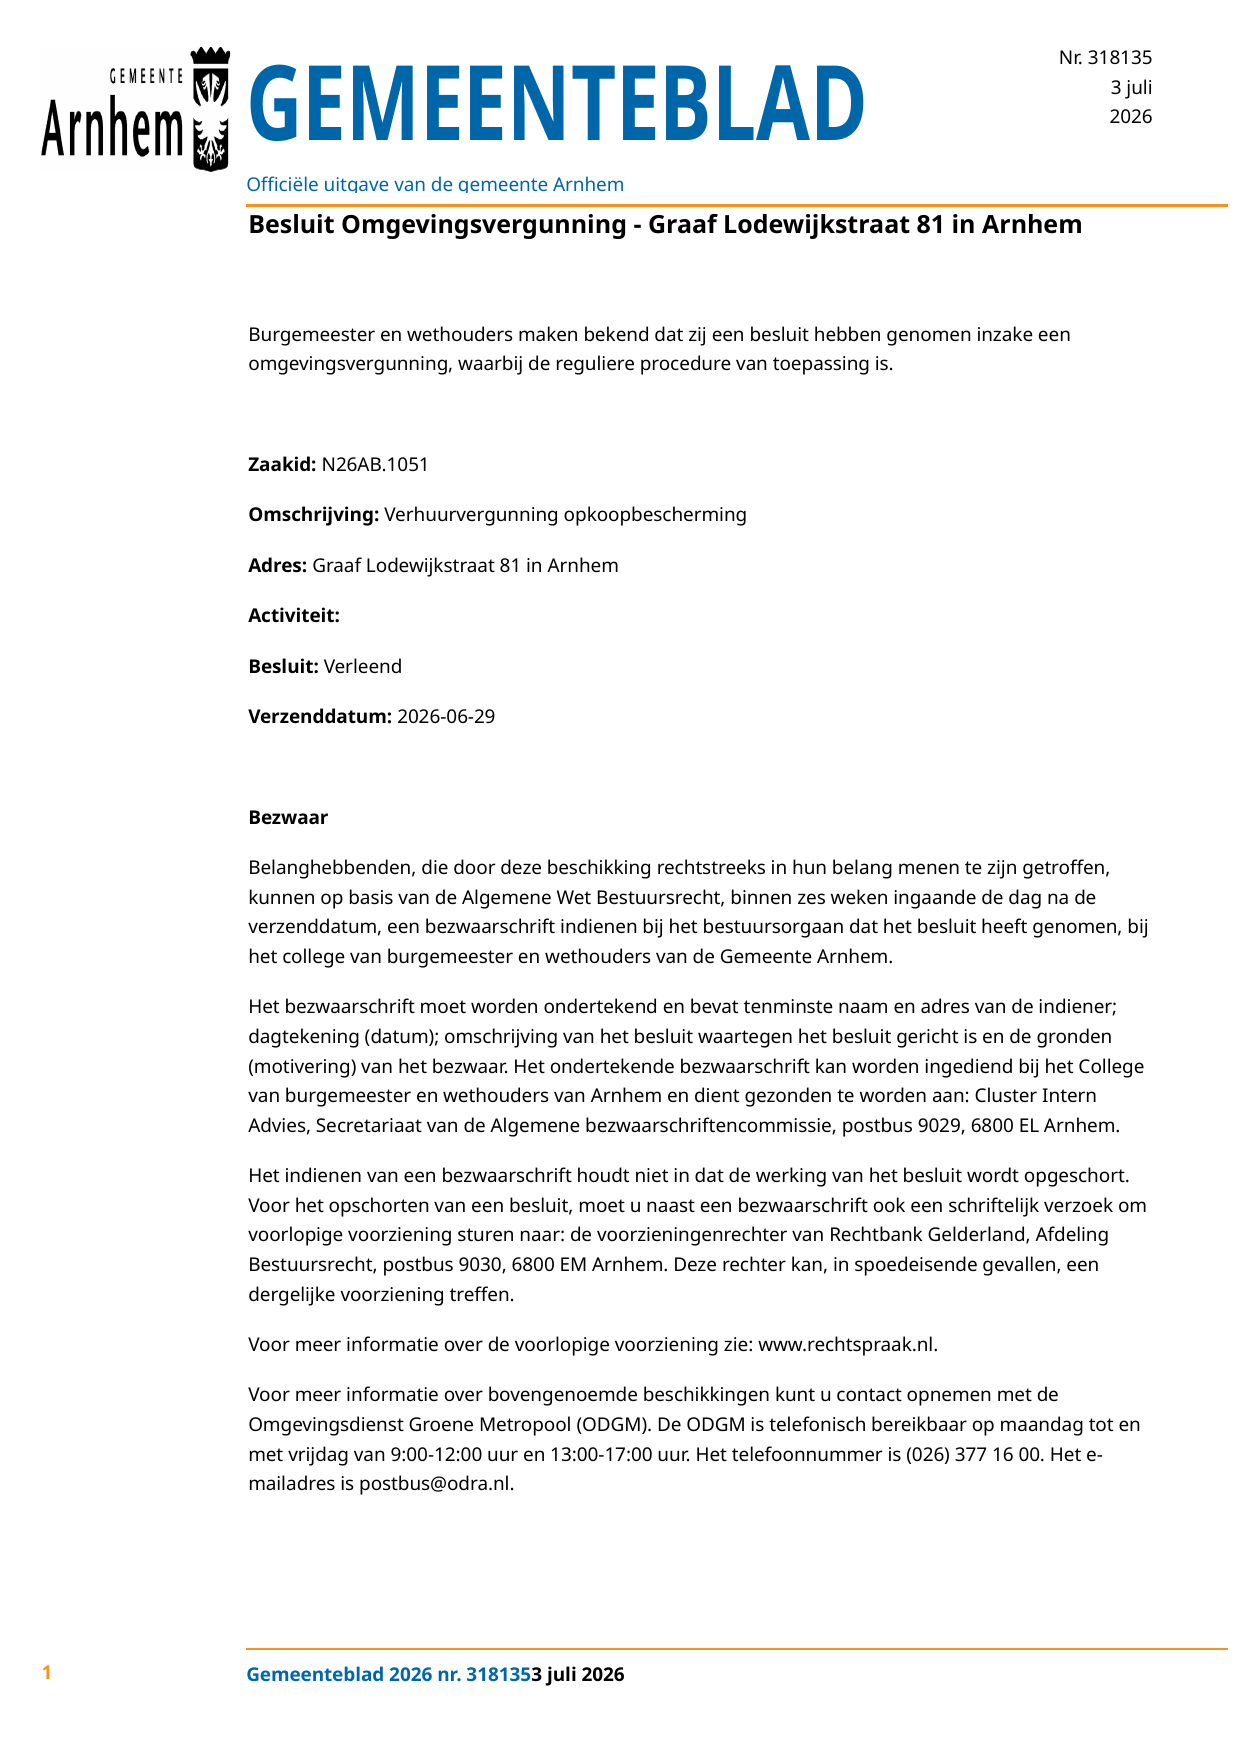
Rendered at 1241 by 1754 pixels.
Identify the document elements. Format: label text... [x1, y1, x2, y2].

text Besluit: Verleend [248, 653, 1152, 678]
text Omschrijving: Verhuurvergunning opkoopbescherming [248, 502, 1152, 527]
text Voor meer informatie over de voorlopige voorziening zie: www.rechtspraak.nl. [248, 1331, 1152, 1357]
picture [41, 47, 231, 172]
text Burgemeester en wethouders maken bekend dat zij een besluit hebben genomen inzake een omgevingsvergunning, waarbij de reguliere procedure van toepassing is. [248, 321, 1152, 376]
text Activiteit: [248, 602, 1152, 628]
text Voor meer informatie over bovengenoemde beschikkingen kunt u contact opnemen met de Omgevingsdienst Groene Metropool (ODGM). De ODGM is telefonisch bereikbaar op maandag tot en met vrijdag van 9:00-12:00 uur en 13:00-17:00 uur. Het telefoonnummer is (026) 377 16 00. Het e-mailadres is postbus@odra.nl. [248, 1382, 1152, 1496]
text Het bezwaarschrift moet worden ondertekend en bevat tenminste naam en adres van de indiener; dagtekening (datum); omschrijving van het besluit waartegen het besluit gericht is en de gronden (motivering) van het bezwaar. Het ondertekende bezwaarschrift kan worden ingediend bij het College van burgemeester en wethouders van Arnhem en dient gezonden te worden aan: Cluster Intern Advies, Secretariaat van de Algemene bezwaarschriftencommissie, postbus 9029, 6800 EL Arnhem. [248, 994, 1152, 1138]
text Bezwaar [248, 804, 1152, 830]
text Verzenddatum: 2026-06-29 [248, 703, 1152, 729]
text Adres: Graaf Lodewijkstraat 81 in Arnhem [248, 552, 1152, 578]
text Besluit Omgevingsvergunning - Graaf Lodewijkstraat 81 in Arnhem [248, 207, 1152, 241]
text Belanghebbenden, die door deze beschikking rechtstreeks in hun belang menen te zijn getroffen, kunnen op basis van de Algemene Wet Bestuursrecht, binnen zes weken ingaande de dag na de verzenddatum, een bezwaarschrift indienen bij het bestuursorgaan dat het besluit heeft genomen, bij het college van burgemeester en wethouders van de Gemeente Arnhem. [248, 854, 1152, 969]
text Het indienen van een bezwaarschrift houdt niet in dat de werking van het besluit wordt opgeschort. Voor het opschorten van een besluit, moet u naast een bezwaarschrift ook een schriftelijk verzoek om voorlopige voorziening sturen naar: de voorzieningenrechter van Rechtbank Gelderland, Afdeling Bestuursrecht, postbus 9030, 6800 EM Arnhem. Deze rechter kan, in spoedeisende gevallen, een dergelijke voorziening treffen. [248, 1162, 1152, 1306]
text Zaakid: N26AB.1051 [248, 451, 1152, 477]
